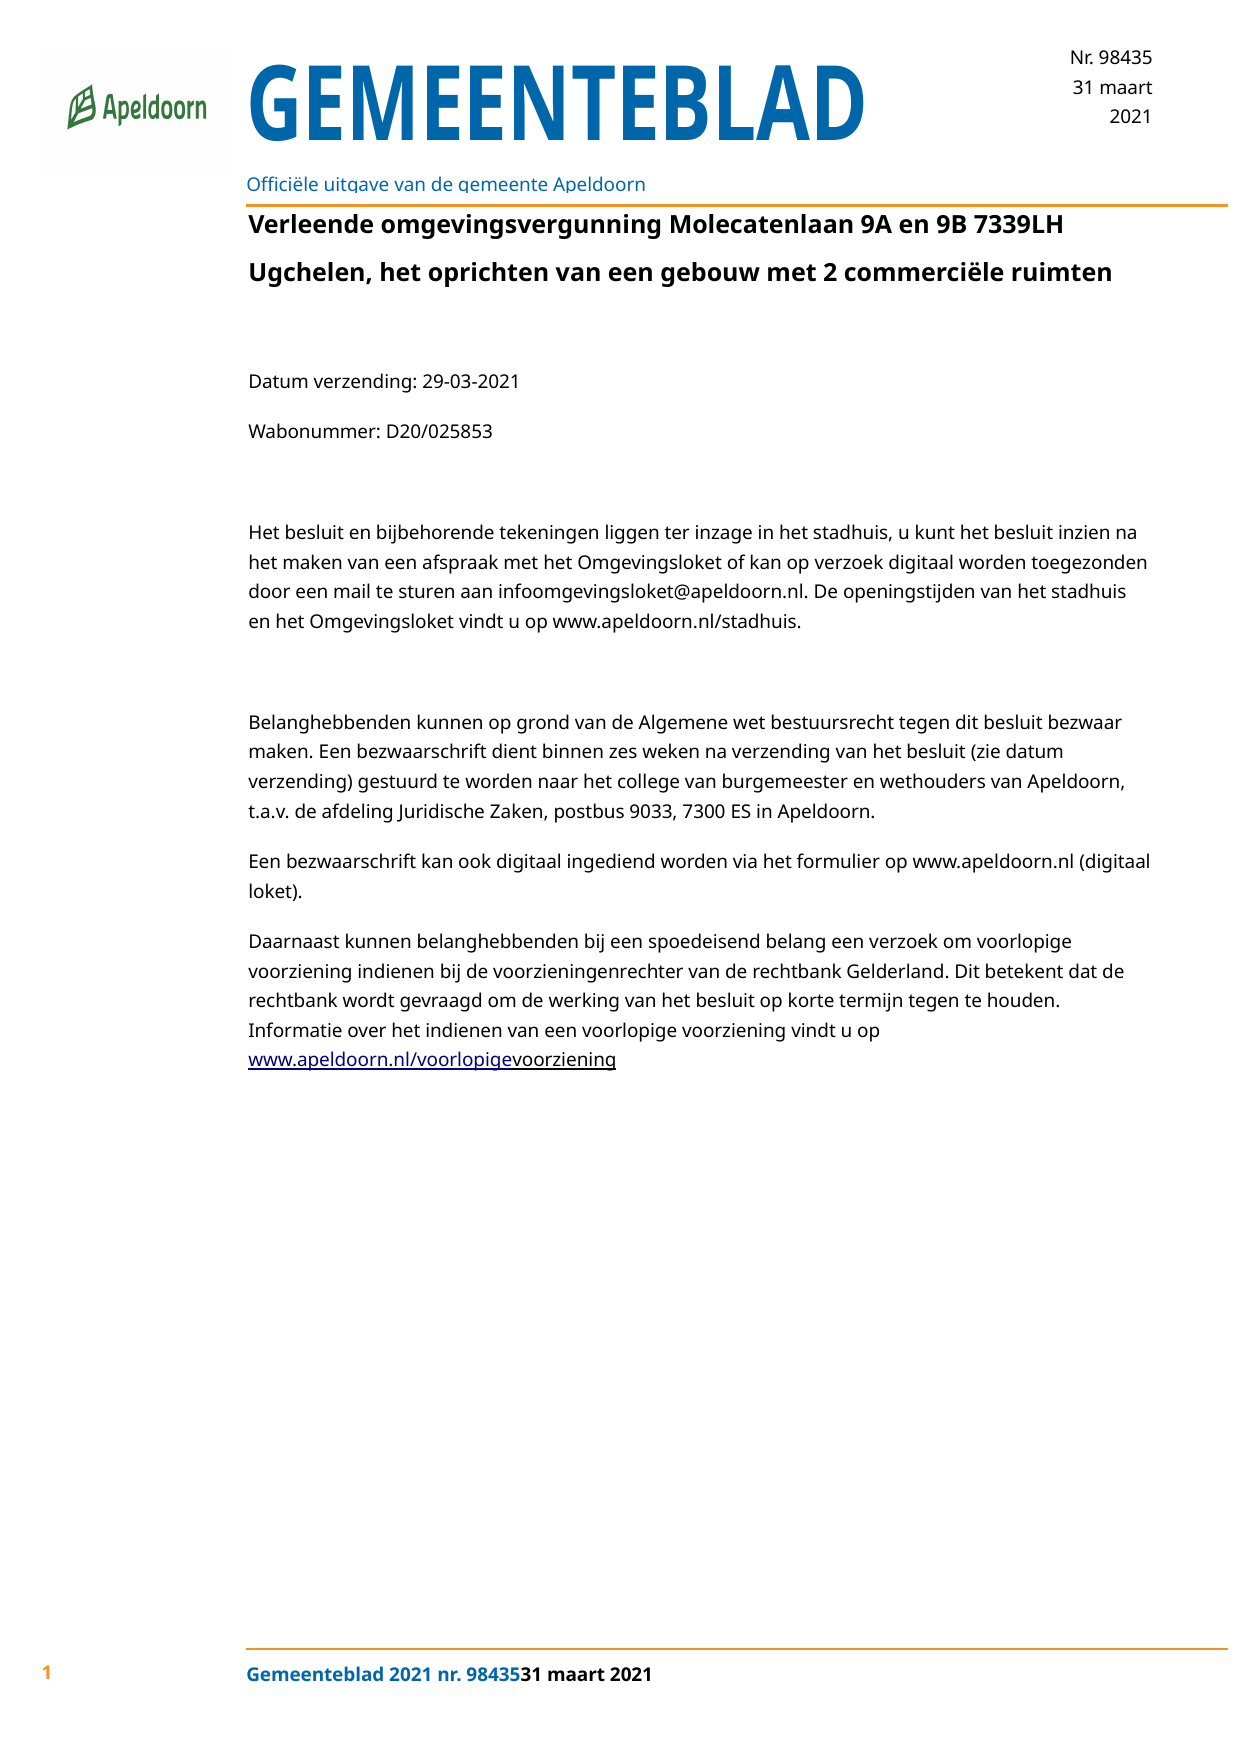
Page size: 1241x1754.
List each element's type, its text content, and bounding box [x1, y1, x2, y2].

text Belanghebbenden kunnen op grond van de Algemene wet bestuursrecht tegen dit besluit bezwaar maken. Een bezwaarschrift dient binnen zes weken na verzending van het besluit (zie datum verzending) gestuurd te worden naar het college van burgemeester en wethouders van Apeldoorn, t.a.v. de afdeling Juridische Zaken, postbus 9033, 7300 ES in Apeldoorn. [248, 709, 1152, 824]
text Wabonummer: D20/025853 [248, 419, 1152, 444]
text Een bezwaarschrift kan ook digitaal ingediend worden via het formulier op www.apeldoorn.nl (digitaal loket). [248, 848, 1152, 904]
text Daarnaast kunnen belanghebbenden bij een spoedeisend belang een verzoek om voorlopige voorziening indienen bij de voorzieningenrechter van de rechtbank Gelderland. Dit betekent dat de rechtbank wordt gevraagd om de werking van het besluit op korte termijn tegen te houden. Informatie over het indienen van een voorlopige voorziening vindt u op www.apeldoorn.nl/voorlopigevoorziening [248, 928, 1152, 1072]
text Verleende omgevingsvergunning Molecatenlaan 9A en 9B 7339LH Ugchelen, het oprichten van een gebouw met 2 commerciële ruimten [248, 207, 1152, 288]
text Het besluit en bijbehorende tekeningen liggen ter inzage in het stadhuis, u kunt het besluit inzien na het maken van een afspraak met het Omgevingsloket of kan op verzoek digitaal worden toegezonden door een mail te sturen aan infoomgevingsloket@apeldoorn.nl. De openingstijden van het stadhuis en het Omgevingsloket vindt u op www.apeldoorn.nl/stadhuis. [248, 519, 1152, 634]
picture [41, 47, 231, 172]
text Datum verzending: 29-03-2021 [248, 368, 1152, 394]
